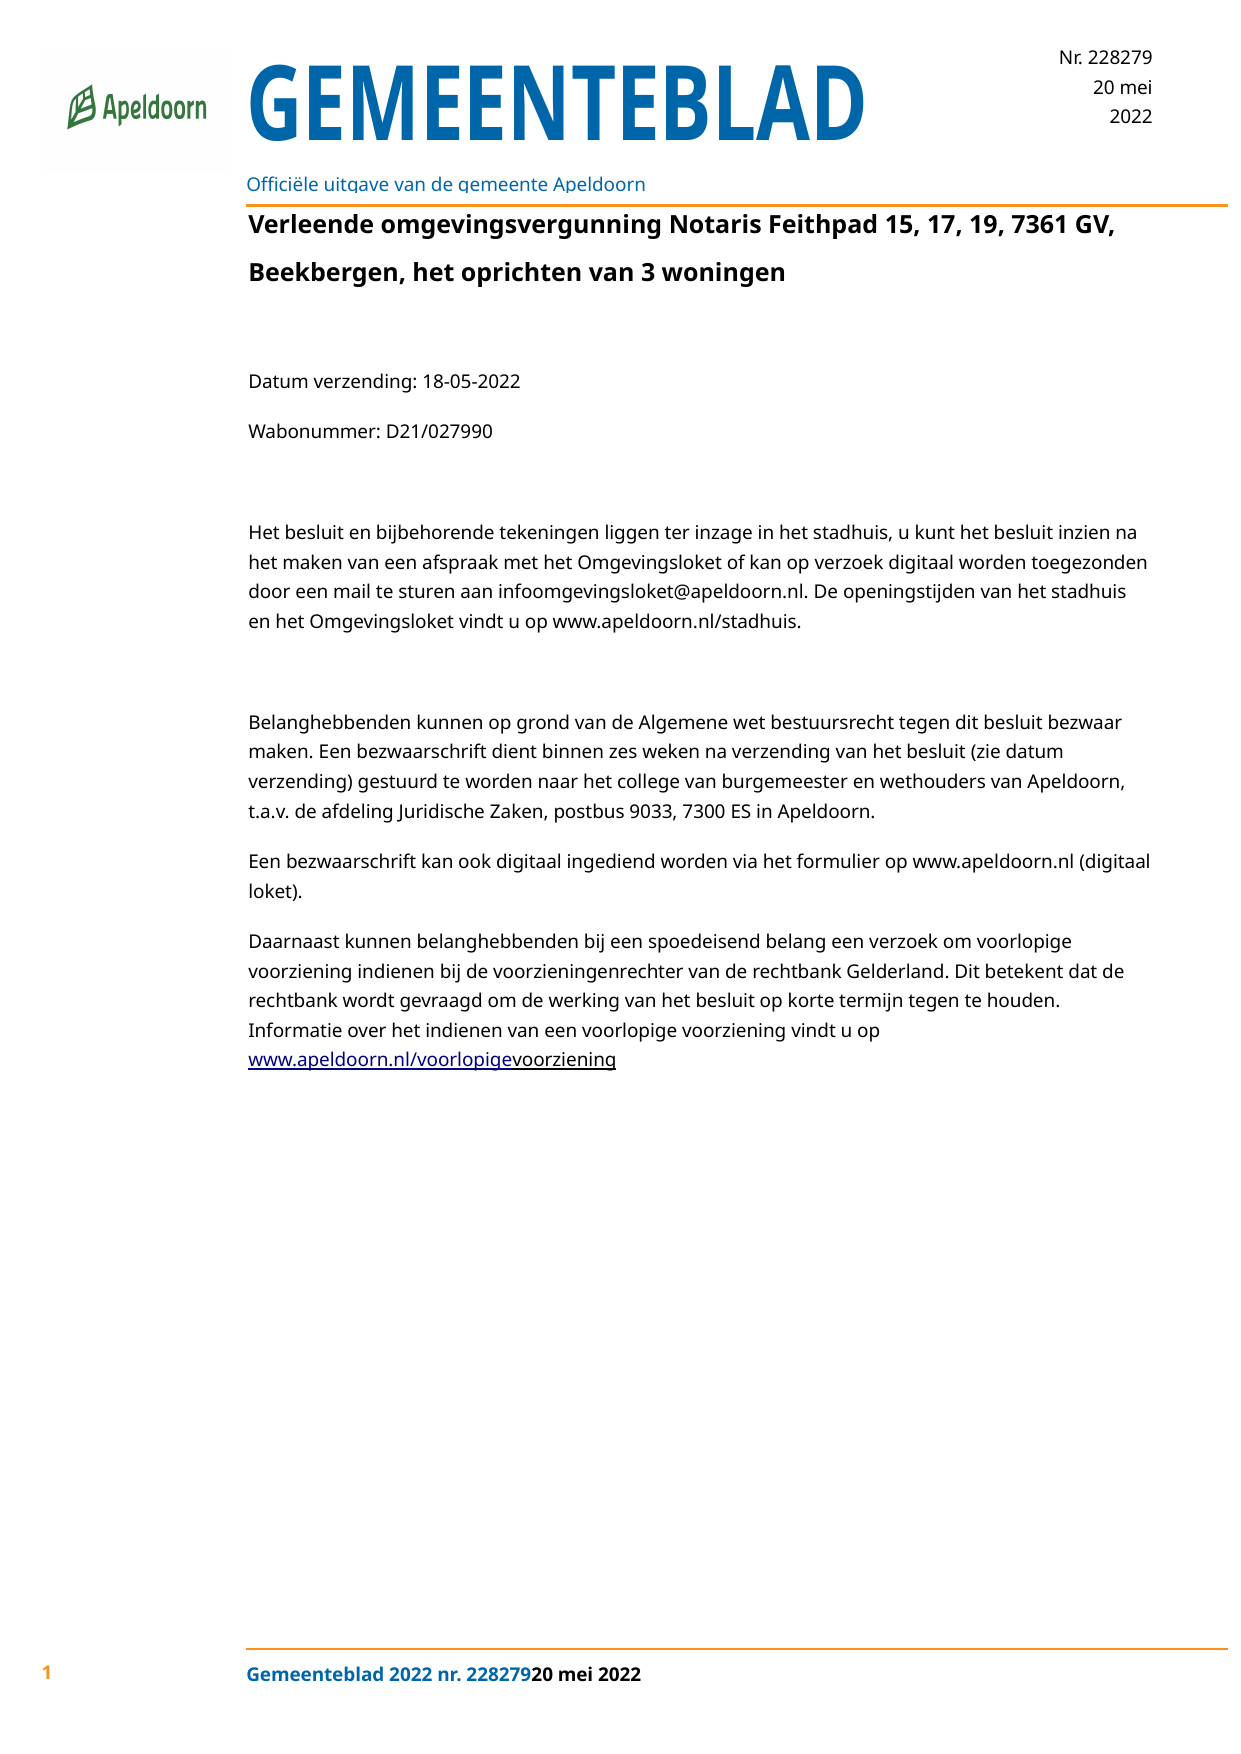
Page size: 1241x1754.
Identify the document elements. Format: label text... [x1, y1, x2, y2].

picture [41, 47, 231, 172]
text Belanghebbenden kunnen op grond van de Algemene wet bestuursrecht tegen dit besluit bezwaar maken. Een bezwaarschrift dient binnen zes weken na verzending van het besluit (zie datum verzending) gestuurd te worden naar het college van burgemeester en wethouders van Apeldoorn, t.a.v. de afdeling Juridische Zaken, postbus 9033, 7300 ES in Apeldoorn. [248, 709, 1152, 824]
text Wabonummer: D21/027990 [248, 419, 1152, 444]
text Daarnaast kunnen belanghebbenden bij een spoedeisend belang een verzoek om voorlopige voorziening indienen bij de voorzieningenrechter van de rechtbank Gelderland. Dit betekent dat de rechtbank wordt gevraagd om de werking van het besluit op korte termijn tegen te houden. Informatie over het indienen van een voorlopige voorziening vindt u op www.apeldoorn.nl/voorlopigevoorziening [248, 928, 1152, 1072]
text Het besluit en bijbehorende tekeningen liggen ter inzage in het stadhuis, u kunt het besluit inzien na het maken van een afspraak met het Omgevingsloket of kan op verzoek digitaal worden toegezonden door een mail te sturen aan infoomgevingsloket@apeldoorn.nl. De openingstijden van het stadhuis en het Omgevingsloket vindt u op www.apeldoorn.nl/stadhuis. [248, 519, 1152, 634]
text Datum verzending: 18-05-2022 [248, 368, 1152, 394]
text Een bezwaarschrift kan ook digitaal ingediend worden via het formulier op www.apeldoorn.nl (digitaal loket). [248, 848, 1152, 904]
text Verleende omgevingsvergunning Notaris Feithpad 15, 17, 19, 7361 GV, Beekbergen, het oprichten van 3 woningen [248, 207, 1152, 288]
